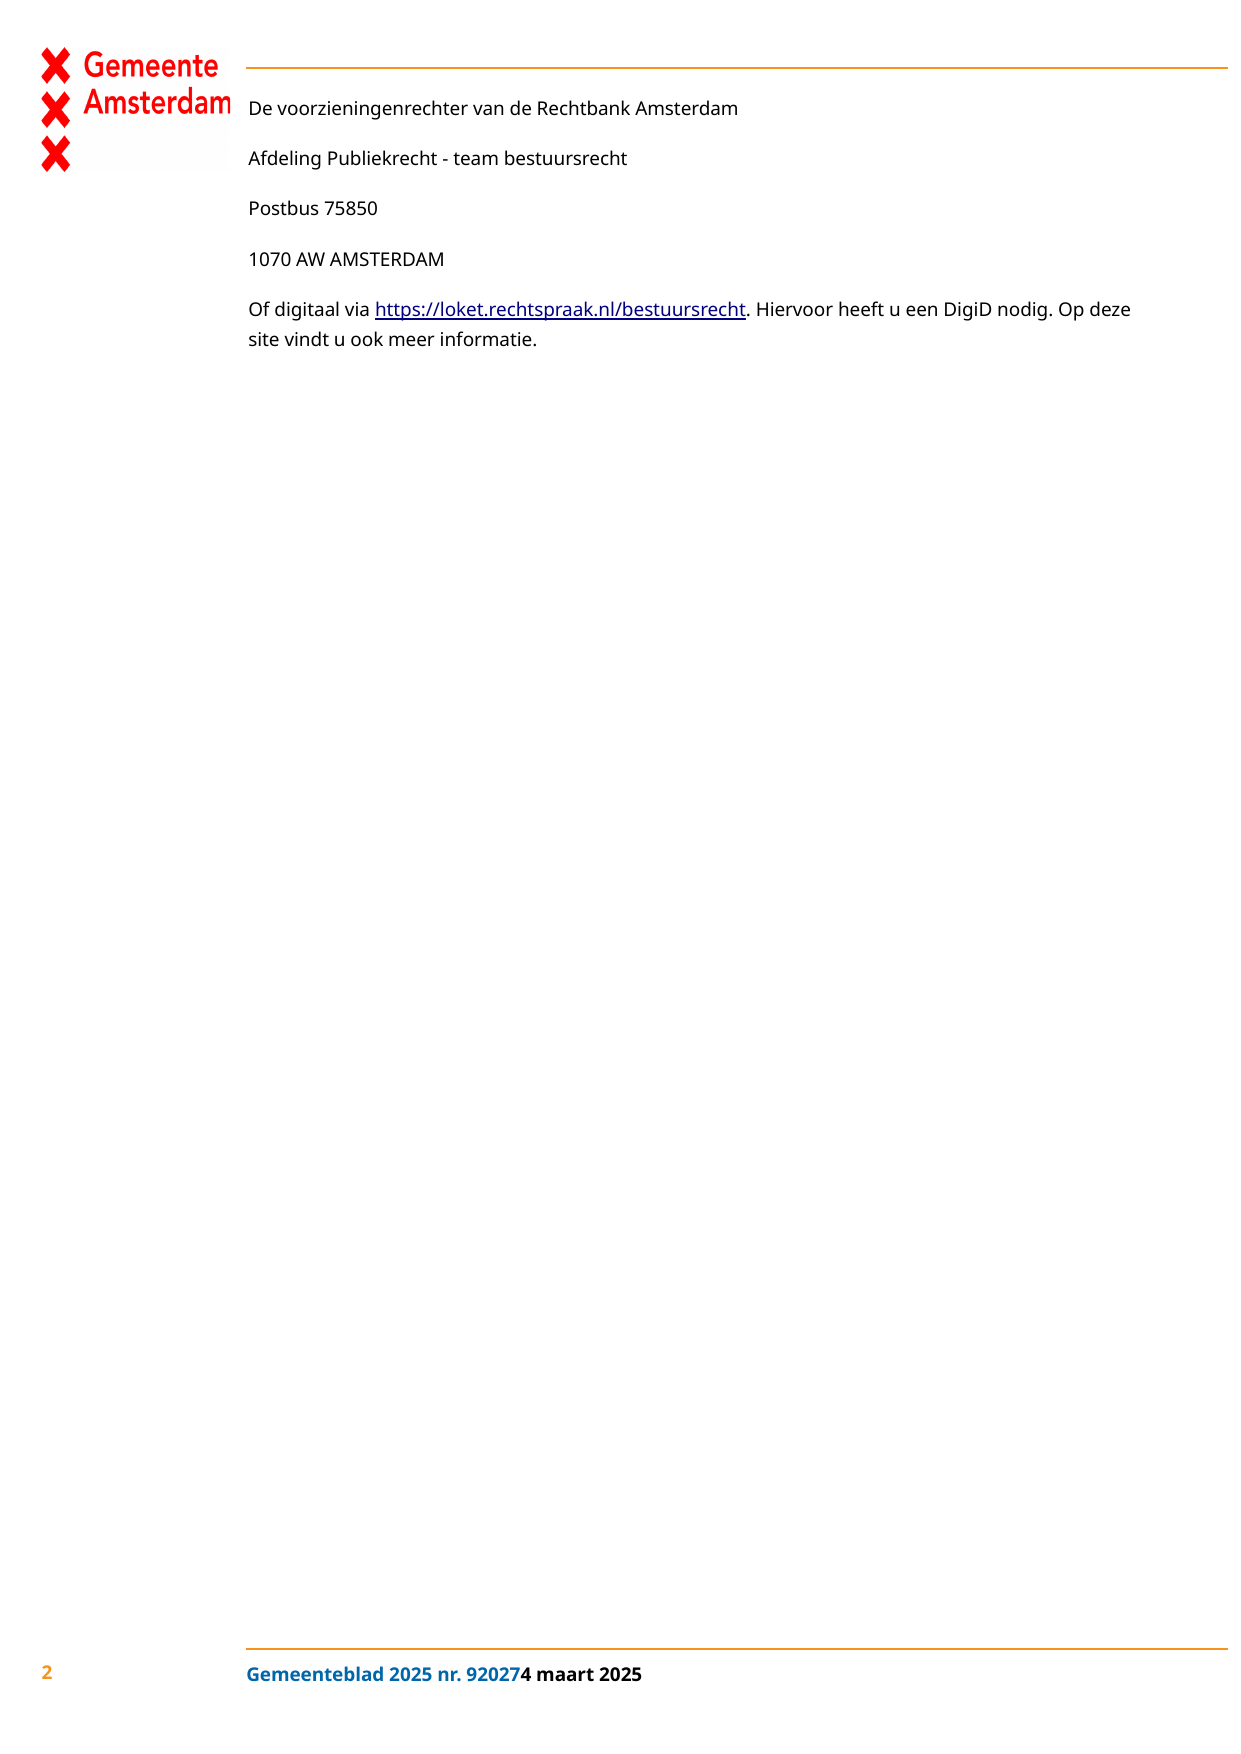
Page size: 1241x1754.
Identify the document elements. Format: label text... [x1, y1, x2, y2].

text Of digitaal via https://loket.rechtspraak.nl/bestuursrecht. Hiervoor heeft u een DigiD nodig. Op deze site vindt u ook meer informatie. [248, 296, 1152, 352]
text De voorzieningenrechter van de Rechtbank Amsterdam [248, 95, 1152, 121]
text Afdeling Publiekrecht - team bestuursrecht [248, 145, 1152, 171]
picture [41, 47, 231, 172]
text 1070 AW AMSTERDAM [248, 246, 1152, 272]
text Postbus 75850 [248, 196, 1152, 221]
